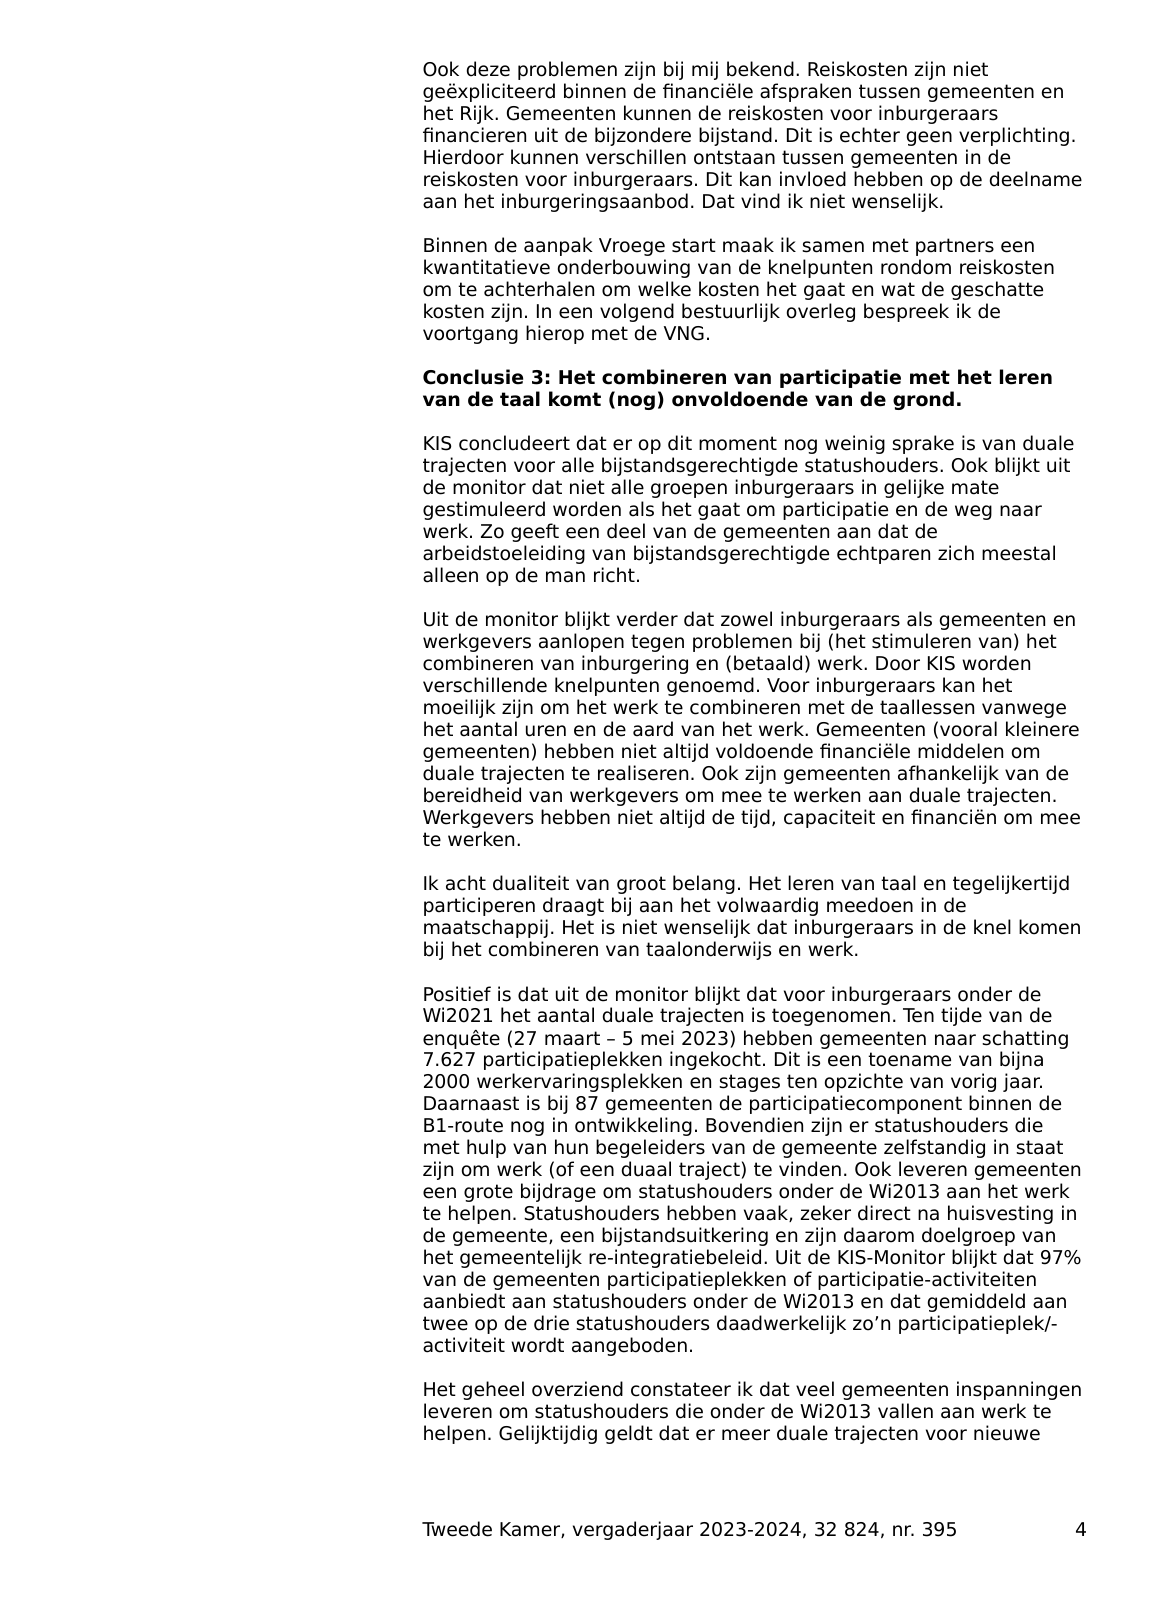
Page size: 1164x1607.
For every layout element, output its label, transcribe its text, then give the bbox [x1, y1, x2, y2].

text Het geheel overziend constateer ik dat veel gemeenten inspanningen leveren om statushouders die onder de Wi2013 vallen aan werk te helpen. Gelijktijdig geldt dat er meer duale trajecten voor nieuwe [422, 1379, 1087, 1445]
text KIS concludeert dat er op dit moment nog weinig sprake is van duale trajecten voor alle bijstandsgerechtigde statushouders. Ook blijkt uit de monitor dat niet alle groepen inburgeraars in gelijke mate gestimuleerd worden als het gaat om participatie en de weg naar werk. Zo geeft een deel van de gemeenten aan dat de arbeidstoeleiding van bijstandsgerechtigde echtparen zich meestal alleen op de man richt. [422, 433, 1087, 587]
text Conclusie 3: Het combineren van participatie met het leren van de taal komt (nog) onvoldoende van de grond. [422, 367, 1087, 411]
text Uit de monitor blijkt verder dat zowel inburgeraars als gemeenten en werkgevers aanlopen tegen problemen bij (het stimuleren van) het combineren van inburgering en (betaald) werk. Door KIS worden verschillende knelpunten genoemd. Voor inburgeraars kan het moeilijk zijn om het werk te combineren met de taallessen vanwege het aantal uren en de aard van het werk. Gemeenten (vooral kleinere gemeenten) hebben niet altijd voldoende financiële middelen om duale trajecten te realiseren. Ook zijn gemeenten afhankelijk van de bereidheid van werkgevers om mee te werken aan duale trajecten. Werkgevers hebben niet altijd de tijd, capaciteit en financiën om mee te werken. [422, 609, 1087, 851]
text Binnen de aanpak Vroege start maak ik samen met partners een kwantitatieve onderbouwing van de knelpunten rondom reiskosten om te achterhalen om welke kosten het gaat en wat de geschatte kosten zijn. In een volgend bestuurlijk overleg bespreek ik de voortgang hierop met de VNG. [422, 235, 1087, 345]
text Ook deze problemen zijn bij mij bekend. Reiskosten zijn niet geëxpliciteerd binnen de financiële afspraken tussen gemeenten en het Rijk. Gemeenten kunnen de reiskosten voor inburgeraars financieren uit de bijzondere bijstand. Dit is echter geen verplichting. Hierdoor kunnen verschillen ontstaan tussen gemeenten in de reiskosten voor inburgeraars. Dit kan invloed hebben op de deelname aan het inburgeringsaanbod. Dat vind ik niet wenselijk. [422, 59, 1087, 213]
text Ik acht dualiteit van groot belang. Het leren van taal en tegelijkertijd participeren draagt bij aan het volwaardig meedoen in de maatschappij. Het is niet wenselijk dat inburgeraars in de knel komen bij het combineren van taalonderwijs en werk. [422, 873, 1087, 961]
text Positief is dat uit de monitor blijkt dat voor inburgeraars onder de Wi2021 het aantal duale trajecten is toegenomen. Ten tijde van de enquête (27 maart – 5 mei 2023) hebben gemeenten naar schatting 7.627 participatieplekken ingekocht. Dit is een toename van bijna 2000 werkervaringsplekken en stages ten opzichte van vorig jaar. Daarnaast is bij 87 gemeenten de participatiecomponent binnen de B1-route nog in ontwikkeling. Bovendien zijn er statushouders die met hulp van hun begeleiders van de gemeente zelfstandig in staat zijn om werk (of een duaal traject) te vinden. Ook leveren gemeenten een grote bijdrage om statushouders onder de Wi2013 aan het werk te helpen. Statushouders hebben vaak, zeker direct na huisvesting in de gemeente, een bijstandsuitkering en zijn daarom doelgroep van het gemeentelijk re-integratiebeleid. Uit de KIS-Monitor blijkt dat 97% van de gemeenten participatieplekken of participatie-activiteiten aanbiedt aan statushouders onder de Wi2013 en dat gemiddeld aan twee op de drie statushouders daadwerkelijk zo’n participatieplek/-activiteit wordt aangeboden. [422, 983, 1087, 1357]
